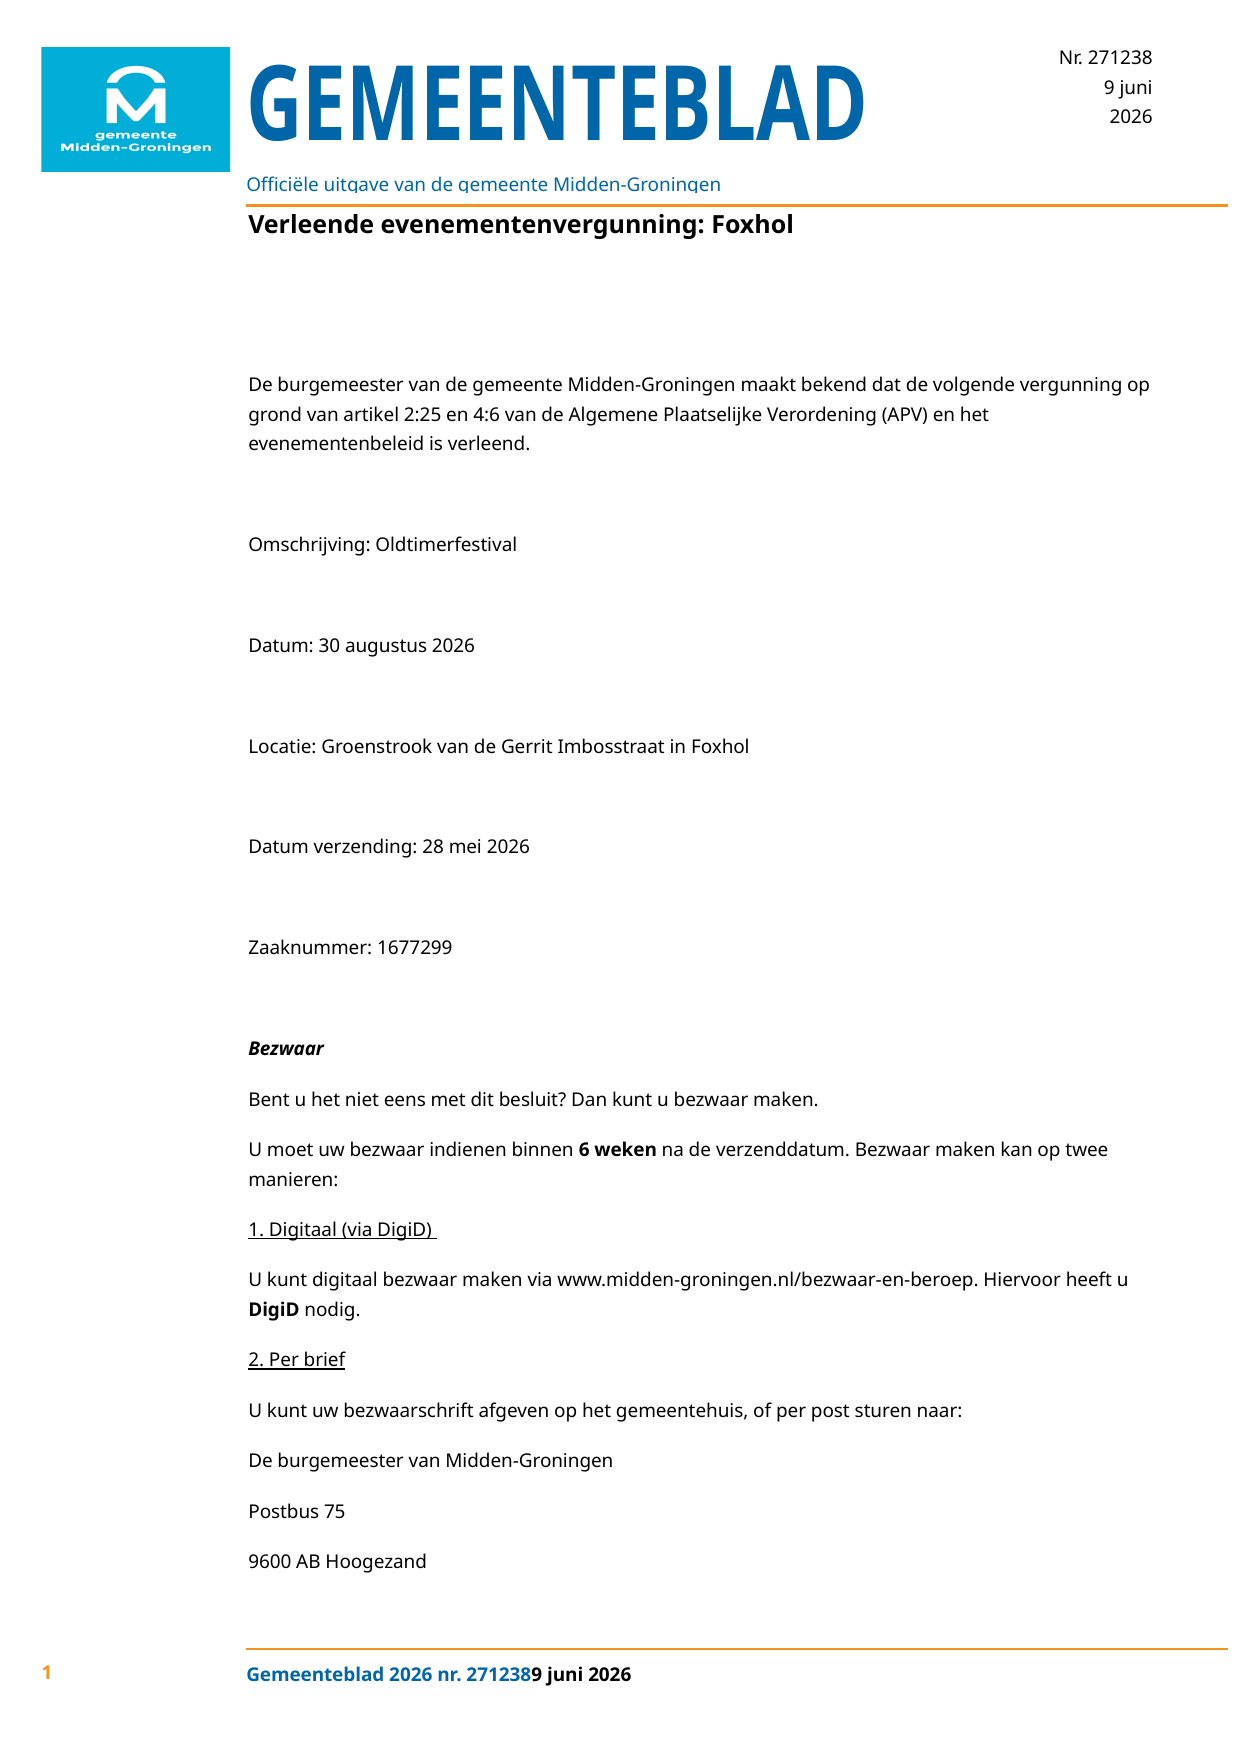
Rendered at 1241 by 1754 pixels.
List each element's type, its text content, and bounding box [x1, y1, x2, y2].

picture [108, 66, 164, 82]
text Postbus 75 [248, 1498, 1152, 1523]
text Verleende evenementenvergunning: Foxhol [248, 207, 1152, 241]
text U moet uw bezwaar indienen binnen 6 weken na de verzenddatum. Bezwaar maken kan op twee manieren: [248, 1136, 1152, 1191]
text 1. Digitaal (via DigiD) [248, 1216, 1152, 1242]
text Bent u het niet eens met dit besluit? Dan kunt u bezwaar maken. [248, 1086, 1152, 1111]
text Datum verzending: 28 mei 2026 [248, 834, 1152, 859]
text 9600 AB Hoogezand [248, 1548, 1152, 1574]
text Bezwaar [248, 1035, 1152, 1061]
picture [184, 146, 190, 153]
text De burgemeester van Midden-Groningen [248, 1447, 1152, 1473]
text Zaaknummer: 1677299 [248, 934, 1152, 960]
text 2. Per brief [248, 1347, 1152, 1372]
picture [107, 89, 165, 122]
text U kunt uw bezwaarschrift afgeven op het gemeentehuis, of per post sturen naar: [248, 1397, 1152, 1423]
text Datum: 30 augustus 2026 [248, 632, 1152, 658]
text Locatie: Groenstrook van de Gerrit Imbosstraat in Foxhol [248, 733, 1152, 758]
text U kunt digitaal bezwaar maken via www.midden-groningen.nl/bezwaar-en-beroep. Hiervoor heeft u DigiD nodig. [248, 1267, 1152, 1322]
text De burgemeester van de gemeente Midden-Groningen maakt bekend dat de volgende vergunning op grond van artikel 2:25 en 4:6 van de Algemene Plaatselijke Verordening (APV) en het evenementenbeleid is verleend. [248, 371, 1152, 456]
text Omschrijving: Oldtimerfestival [248, 531, 1152, 557]
